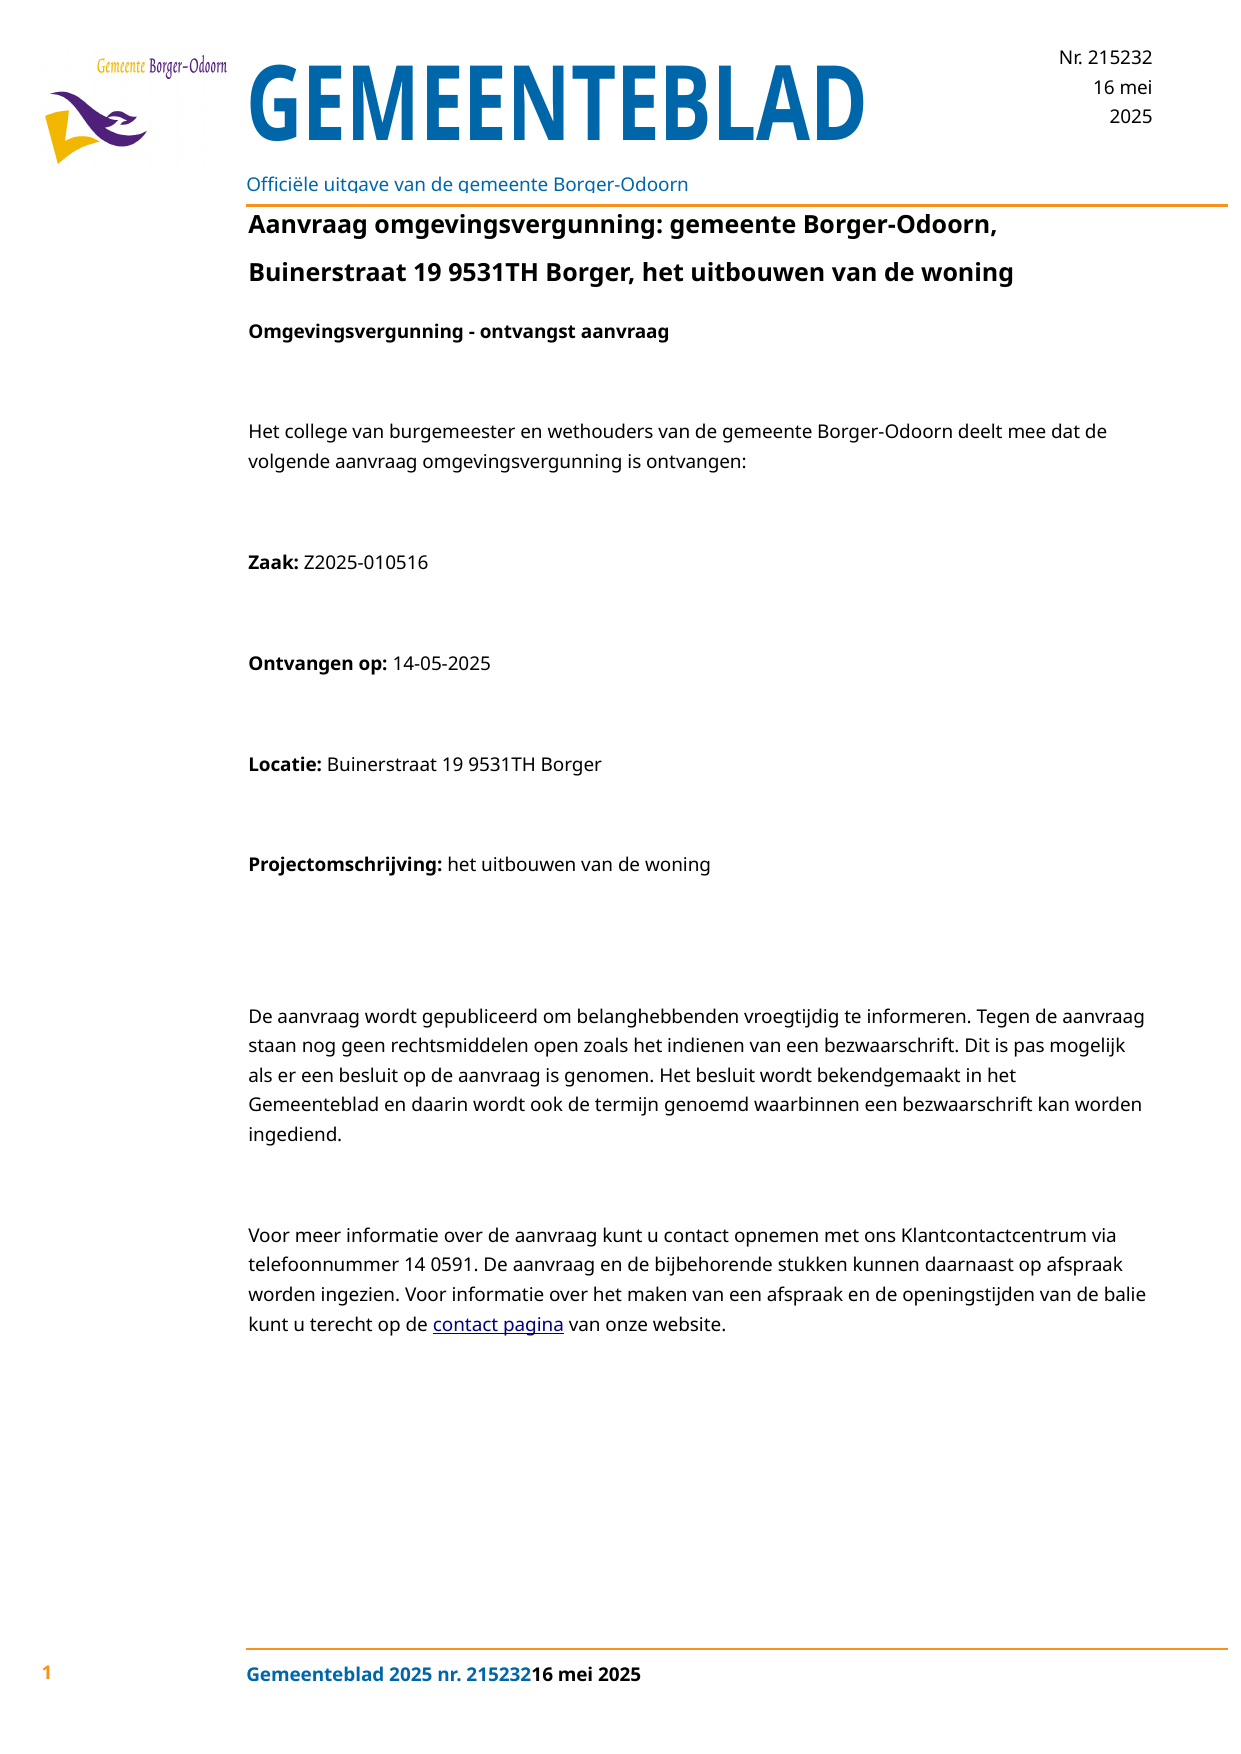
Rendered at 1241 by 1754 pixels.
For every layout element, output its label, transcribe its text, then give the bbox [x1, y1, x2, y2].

text Projectomschrijving: het uitbouwen van de woning [248, 852, 1152, 877]
text Zaak: Z2025-010516 [248, 549, 1152, 575]
text Aanvraag omgevingsvergunning: gemeente Borger-Odoorn, Buinerstraat 19 9531TH Borger, het uitbouwen van de woning [248, 207, 1152, 288]
text Het college van burgemeester en wethouders van de gemeente Borger-Odoorn deelt mee dat de volgende aanvraag omgevingsvergunning is ontvangen: [248, 419, 1152, 474]
picture [41, 47, 231, 172]
text Voor meer informatie over de aanvraag kunt u contact opnemen met ons Klantcontactcentrum via telefoonnummer 14 0591. De aanvraag en de bijbehorende stukken kunnen daarnaast op afspraak worden ingezien. Voor informatie over het maken van een afspraak en de openingstijden van de balie kunt u terecht op de contact pagina van onze website. [248, 1222, 1152, 1337]
text Locatie: Buinerstraat 19 9531TH Borger [248, 751, 1152, 777]
text De aanvraag wordt gepubliceerd om belanghebbenden vroegtijdig te informeren. Tegen de aanvraag staan nog geen rechtsmiddelen open zoals het indienen van een bezwaarschrift. Dit is pas mogelijk als er een besluit op de aanvraag is genomen. Het besluit wordt bekendgemaakt in het Gemeenteblad en daarin wordt ook de termijn genoemd waarbinnen een bezwaarschrift kan worden ingediend. [248, 1003, 1152, 1147]
text Ontvangen op: 14-05-2025 [248, 650, 1152, 676]
text Omgevingsvergunning - ontvangst aanvraag [248, 318, 1152, 344]
